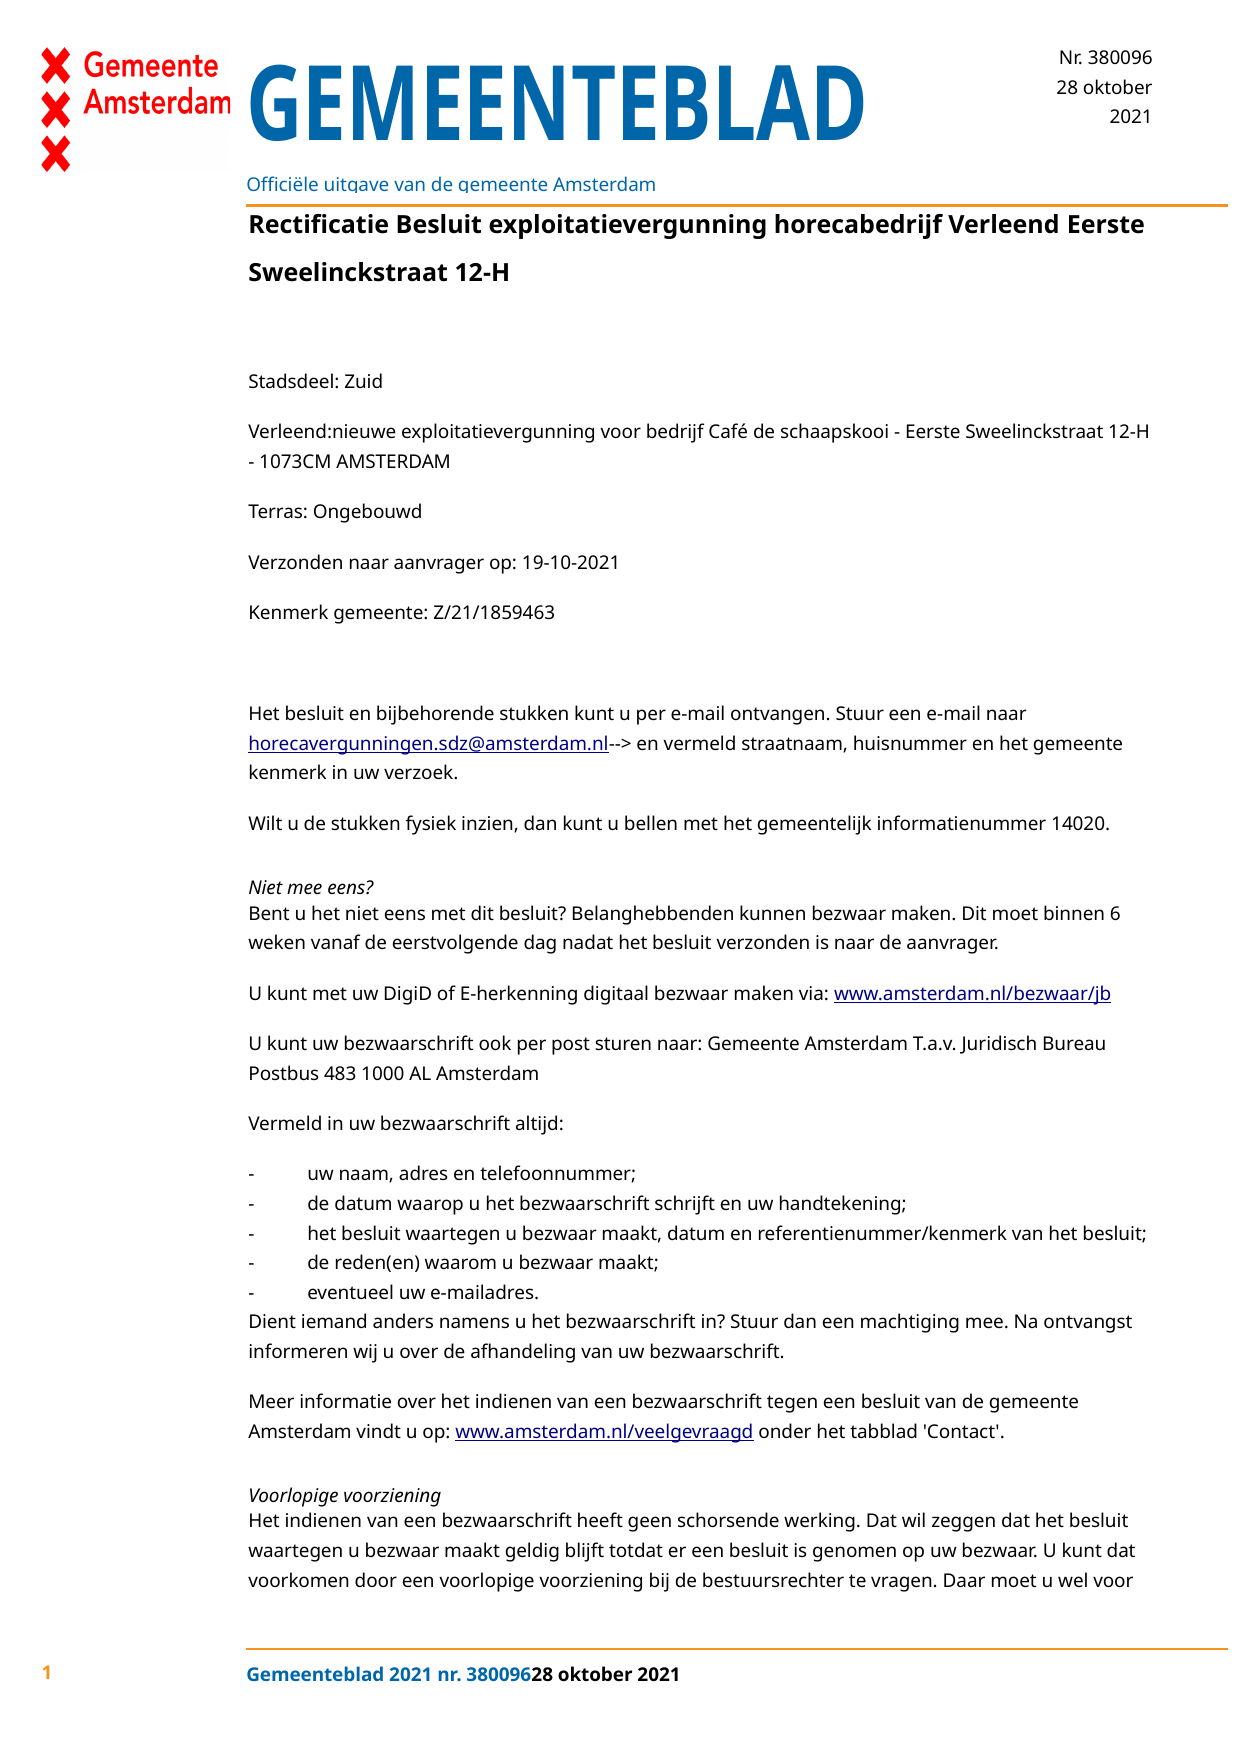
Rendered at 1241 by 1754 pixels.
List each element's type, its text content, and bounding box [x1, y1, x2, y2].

text Rectificatie Besluit exploitatievergunning horecabedrijf Verleend Eerste Sweelinckstraat 12-H [248, 207, 1152, 288]
list eventueel uw e-mailadres. [248, 1279, 1152, 1304]
text U kunt met uw DigiD of E-herkenning digitaal bezwaar maken via: www.amsterdam.nl/bezwaar/jb [248, 980, 1152, 1005]
picture [41, 47, 231, 172]
text Stadsdeel: Zuid [248, 368, 1152, 394]
text Verzonden naar aanvrager op: 19-10-2021 [248, 549, 1152, 575]
text Dient iemand anders namens u het bezwaarschrift in? Stuur dan een machtiging mee. Na ontvangst informeren wij u over de afhandeling van uw bezwaarschrift. [248, 1308, 1152, 1364]
text Niet mee eens? [248, 874, 1152, 900]
text Meer informatie over het indienen van een bezwaarschrift tegen een besluit van de gemeente Amsterdam vindt u op: www.amsterdam.nl/veelgevraagd onder het tabblad 'Contact'. [248, 1388, 1152, 1444]
list uw naam, adres en telefoonnummer; [248, 1161, 1152, 1186]
list de reden(en) waarom u bezwaar maakt; [248, 1249, 1152, 1275]
text Voorlopige voorziening [248, 1482, 1152, 1508]
text Het indienen van een bezwaarschrift heeft geen schorsende werking. Dat wil zeggen dat het besluit waartegen u bezwaar maakt geldig blijft totdat er een besluit is genomen op uw bezwaar. U kunt dat voorkomen door een voorlopige voorziening bij de bestuursrechter te vragen. Daar moet u wel voor [248, 1508, 1152, 1593]
text Het besluit en bijbehorende stukken kunt u per e-mail ontvangen. Stuur een e-mail naar horecavergunningen.sdz@amsterdam.nl--> en vermeld straatnaam, huisnummer en het gemeente kenmerk in uw verzoek. [248, 700, 1152, 785]
text Verleend:nieuwe exploitatievergunning voor bedrijf Café de schaapskooi - Eerste Sweelinckstraat 12-H - 1073CM AMSTERDAM [248, 419, 1152, 474]
text Vermeld in uw bezwaarschrift altijd: [248, 1110, 1152, 1136]
list het besluit waartegen u bezwaar maakt, datum en referentienummer/kenmerk van het besluit; [248, 1220, 1152, 1245]
text Bent u het niet eens met dit besluit? Belanghebbenden kunnen bezwaar maken. Dit moet binnen 6 weken vanaf de eerstvolgende dag nadat het besluit verzonden is naar de aanvrager. [248, 900, 1152, 955]
text Terras: Ongebouwd [248, 499, 1152, 524]
text U kunt uw bezwaarschrift ook per post sturen naar: Gemeente Amsterdam T.a.v. Juridisch Bureau Postbus 483 1000 AL Amsterdam [248, 1030, 1152, 1085]
text Wilt u de stukken fysiek inzien, dan kunt u bellen met het gemeentelijk informatienummer 14020. [248, 810, 1152, 836]
text Kenmerk gemeente: Z/21/1859463 [248, 599, 1152, 625]
list de datum waarop u het bezwaarschrift schrijft en uw handtekening; [248, 1190, 1152, 1216]
